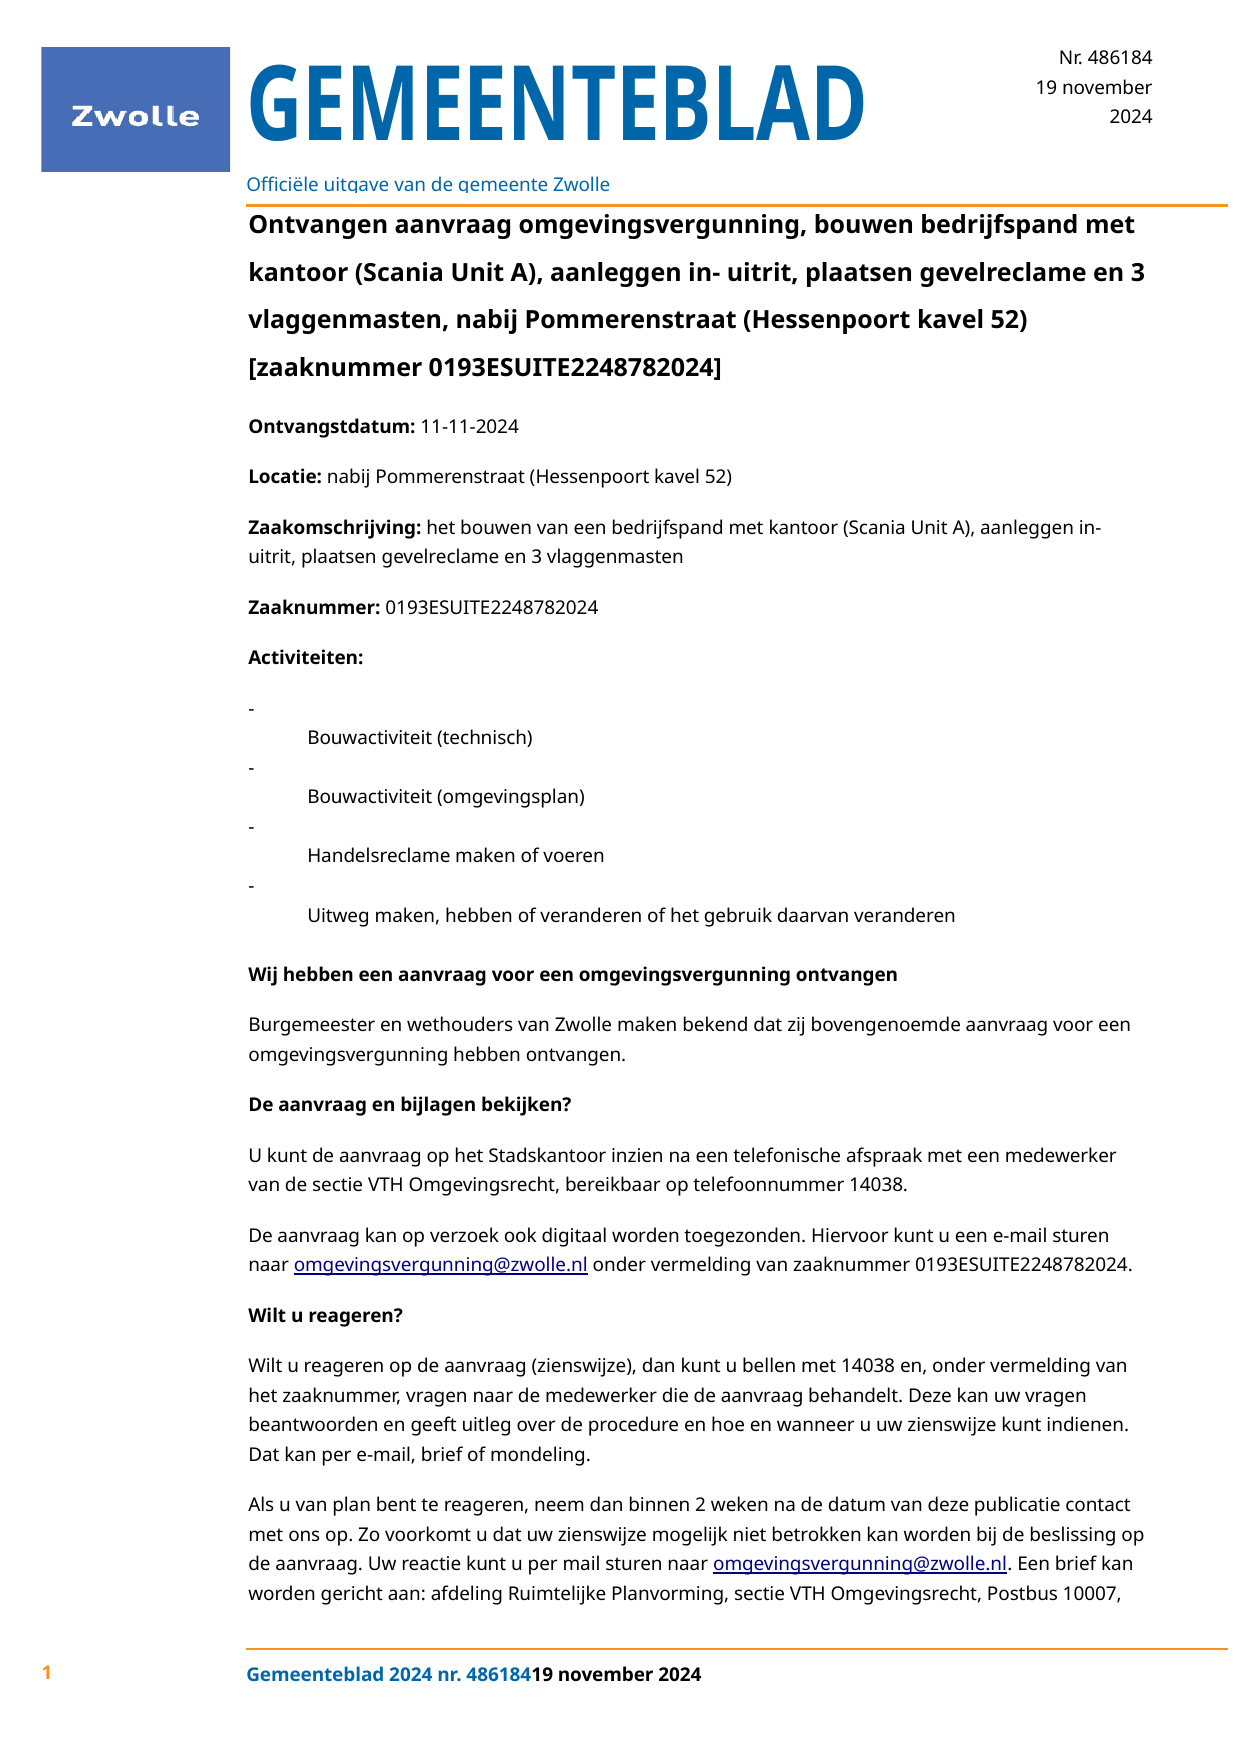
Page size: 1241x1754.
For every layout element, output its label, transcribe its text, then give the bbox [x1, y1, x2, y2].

text U kunt de aanvraag op het Stadskantoor inzien na een telefonische afspraak met een medewerker van de sectie VTH Omgevingsrecht, bereikbaar op telefoonnummer 14038. [248, 1142, 1152, 1197]
list Handelsreclame maken of voeren [248, 843, 1152, 868]
text Wilt u reageren op de aanvraag (zienswijze), dan kunt u bellen met 14038 en, onder vermelding van het zaaknummer, vragen naar de medewerker die de aanvraag behandelt. Deze kan uw vragen beantwoorden en geeft uitleg over de procedure en hoe en wanneer u uw zienswijze kunt indienen. Dat kan per e-mail, brief of mondeling. [248, 1352, 1152, 1467]
text Ontvangen aanvraag omgevingsvergunning, bouwen bedrijfspand met kantoor (Scania Unit A), aanleggen in- uitrit, plaatsen gevelreclame en 3 vlaggenmasten, nabij Pommerenstraat (Hessenpoort kavel 52) [zaaknummer 0193ESUITE2248782024] [248, 207, 1152, 384]
text Zaaknummer: 0193ESUITE2248782024 [248, 594, 1152, 620]
text Activiteiten: [248, 644, 1152, 670]
text Zaakomschrijving: het bouwen van een bedrijfspand met kantoor (Scania Unit A), aanleggen in- uitrit, plaatsen gevelreclame en 3 vlaggenmasten [248, 514, 1152, 569]
list Bouwactiviteit (technisch) [248, 724, 1152, 750]
text Ontvangstdatum: 11-11-2024 [248, 413, 1152, 439]
text Als u van plan bent te reageren, neem dan binnen 2 weken na de datum van deze publicatie contact met ons op. Zo voorkomt u dat uw zienswijze mogelijk niet betrokken kan worden bij de beslissing op de aanvraag. Uw reactie kunt u per mail sturen naar omgevingsvergunning@zwolle.nl. Een brief kan worden gericht aan: afdeling Ruimtelijke Planvorming, sectie VTH Omgevingsrecht, Postbus 10007, [248, 1491, 1152, 1606]
text De aanvraag en bijlagen bekijken? [248, 1091, 1152, 1117]
text Burgemeester en wethouders van Zwolle maken bekend dat zij bovengenoemde aanvraag voor een omgevingsvergunning hebben ontvangen. [248, 1011, 1152, 1067]
list Bouwactiviteit (omgevingsplan) [248, 783, 1152, 809]
list Uitweg maken, hebben of veranderen of het gebruik daarvan veranderen [248, 902, 1152, 928]
text Wij hebben een aanvraag voor een omgevingsvergunning ontvangen [248, 961, 1152, 987]
text Locatie: nabij Pommerenstraat (Hessenpoort kavel 52) [248, 463, 1152, 489]
text De aanvraag kan op verzoek ook digitaal worden toegezonden. Hiervoor kunt u een e-mail sturen naar omgevingsvergunning@zwolle.nl onder vermelding van zaaknummer 0193ESUITE2248782024. [248, 1222, 1152, 1277]
picture [41, 47, 231, 172]
text Wilt u reageren? [248, 1302, 1152, 1328]
